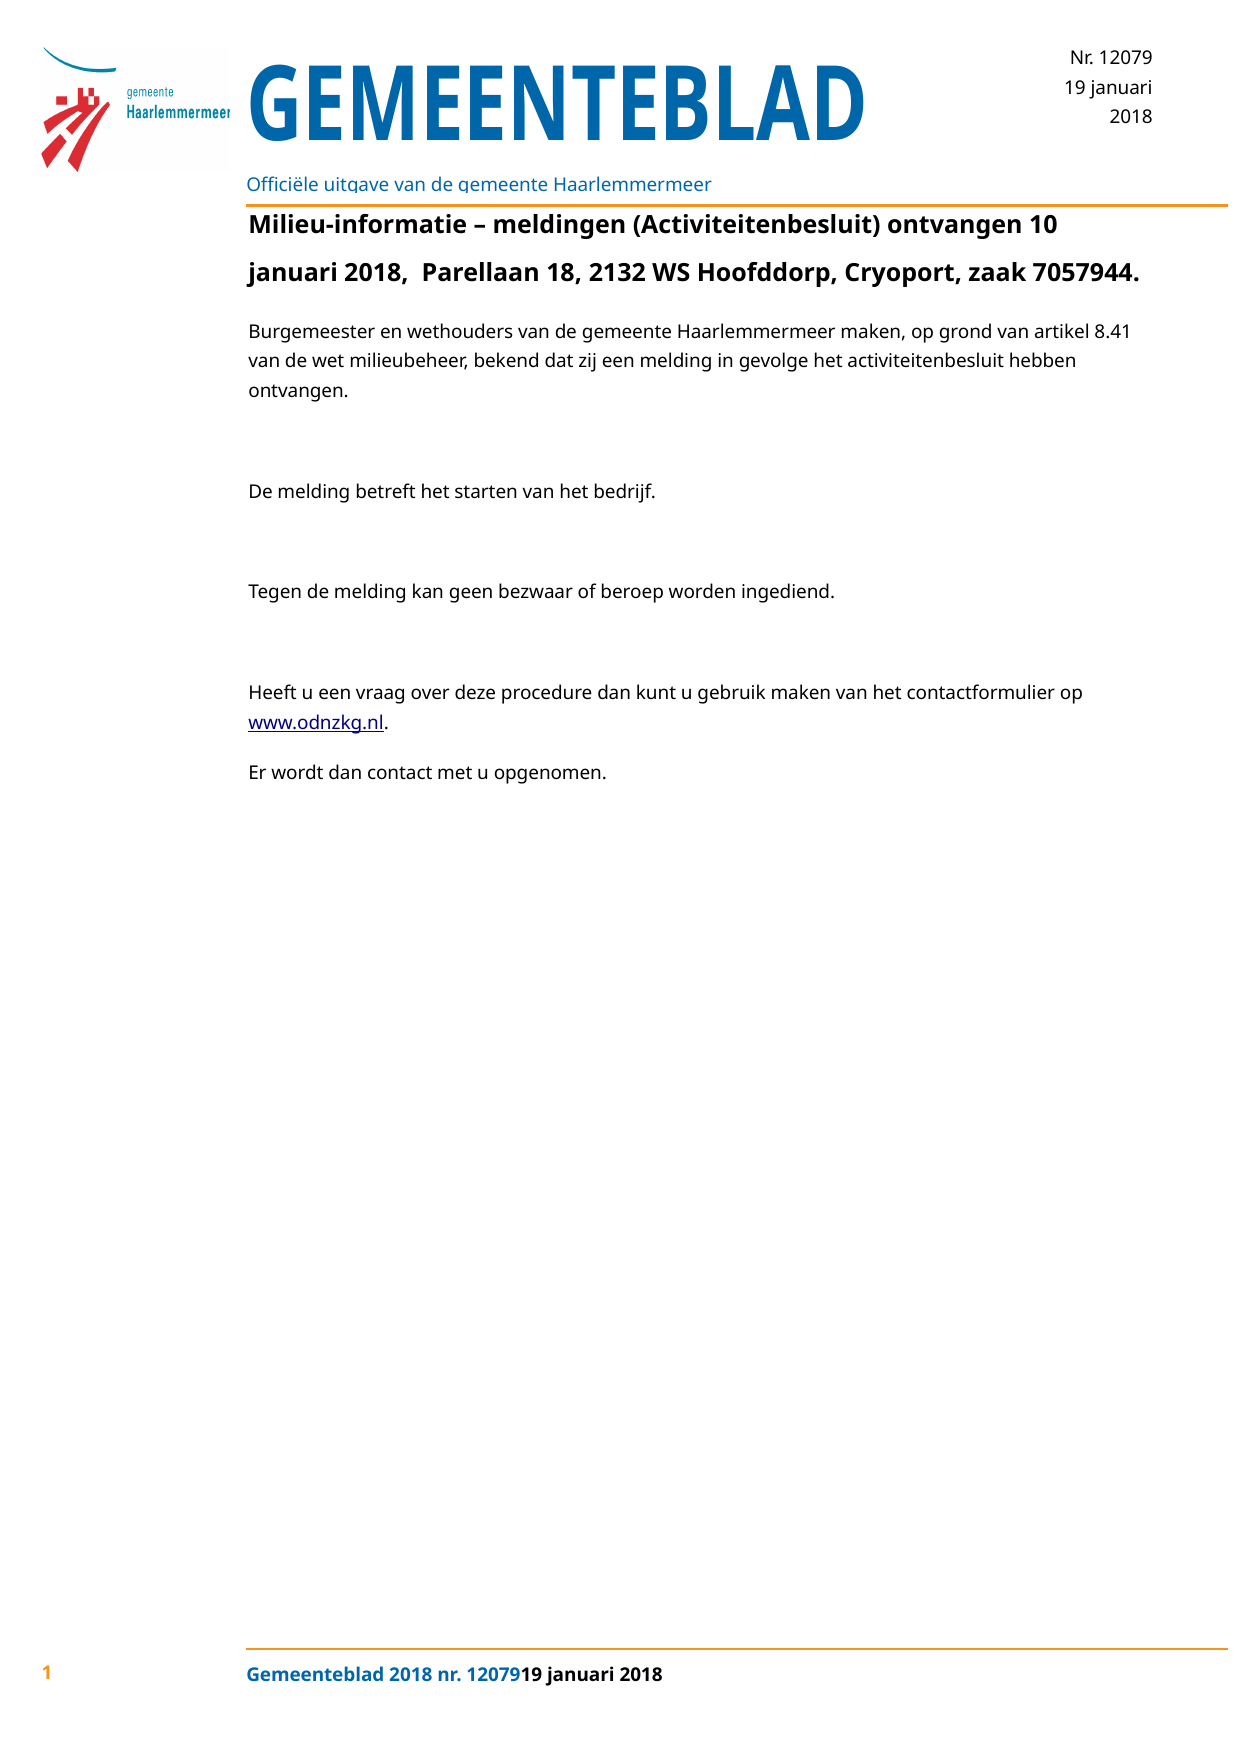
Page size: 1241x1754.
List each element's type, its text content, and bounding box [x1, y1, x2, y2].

text Milieu-informatie – meldingen (Activiteitenbesluit) ontvangen 10 januari 2018, Parellaan 18, 2132 WS Hoofddorp, Cryoport, zaak 7057944. [248, 207, 1152, 288]
text Tegen de melding kan geen bezwaar of beroep worden ingediend. [248, 579, 1152, 604]
text Heeft u een vraag over deze procedure dan kunt u gebruik maken van het contactformulier op www.odnzkg.nl. [248, 679, 1152, 735]
text De melding betreft het starten van het bedrijf. [248, 478, 1152, 504]
picture [41, 47, 231, 172]
text Burgemeester en wethouders van de gemeente Haarlemmermeer maken, op grond van artikel 8.41 van de wet milieubeheer, bekend dat zij een melding in gevolge het activiteitenbesluit hebben ontvangen. [248, 318, 1152, 403]
text Er wordt dan contact met u opgenomen. [248, 759, 1152, 785]
